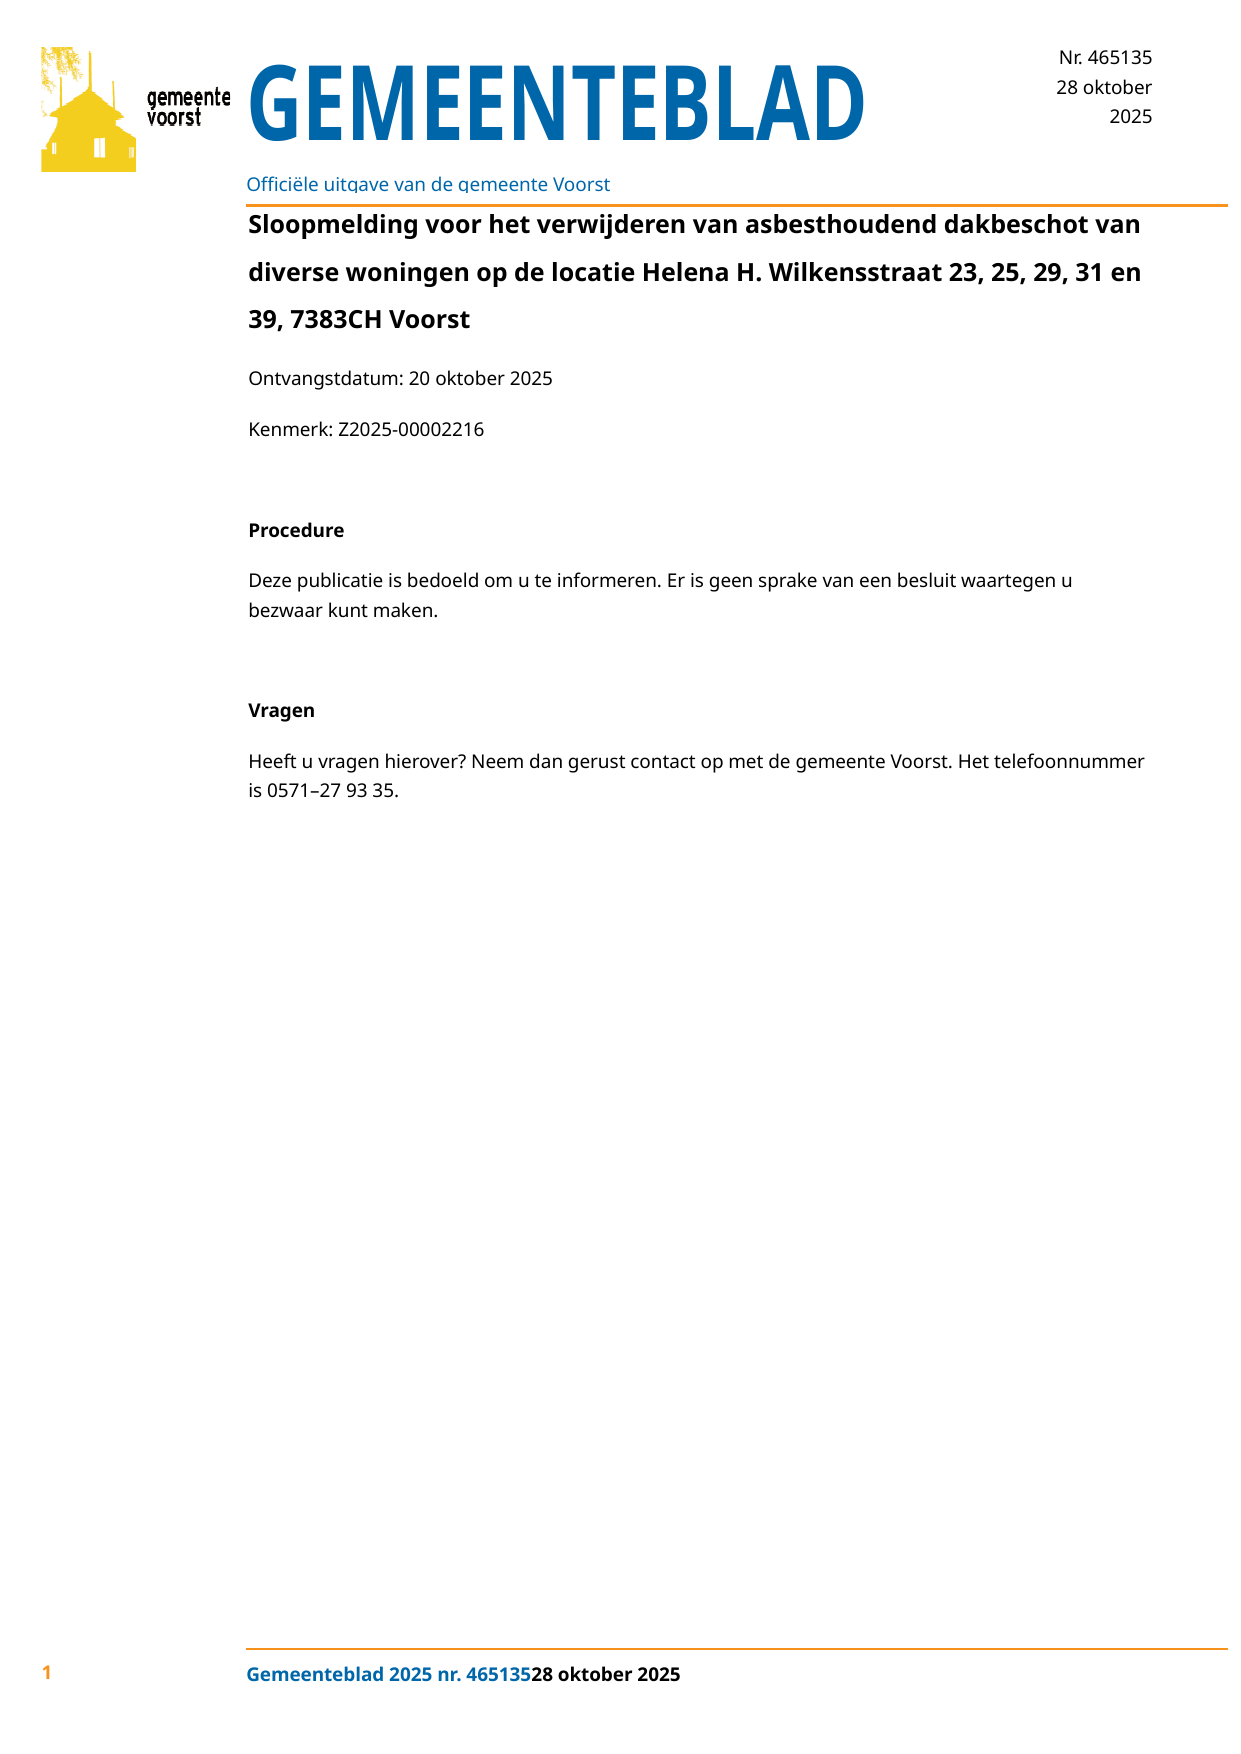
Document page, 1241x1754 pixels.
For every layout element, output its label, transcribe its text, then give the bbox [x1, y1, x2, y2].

text Deze publicatie is bedoeld om u te informeren. Er is geen sprake van een besluit waartegen u bezwaar kunt maken. [248, 567, 1152, 622]
text Kenmerk: Z2025-00002216 [248, 416, 1152, 442]
picture [41, 47, 231, 172]
text Ontvangstdatum: 20 oktober 2025 [248, 366, 1152, 391]
text Procedure [248, 517, 1152, 542]
text Heeft u vragen hierover? Neem dan gerust contact op met de gemeente Voorst. Het telefoonnummer is 0571–27 93 35. [248, 748, 1152, 803]
text Vragen [248, 698, 1152, 723]
text Sloopmelding voor het verwijderen van asbesthoudend dakbeschot van diverse woningen op de locatie Helena H. Wilkensstraat 23, 25, 29, 31 en 39, 7383CH Voorst [248, 207, 1152, 336]
